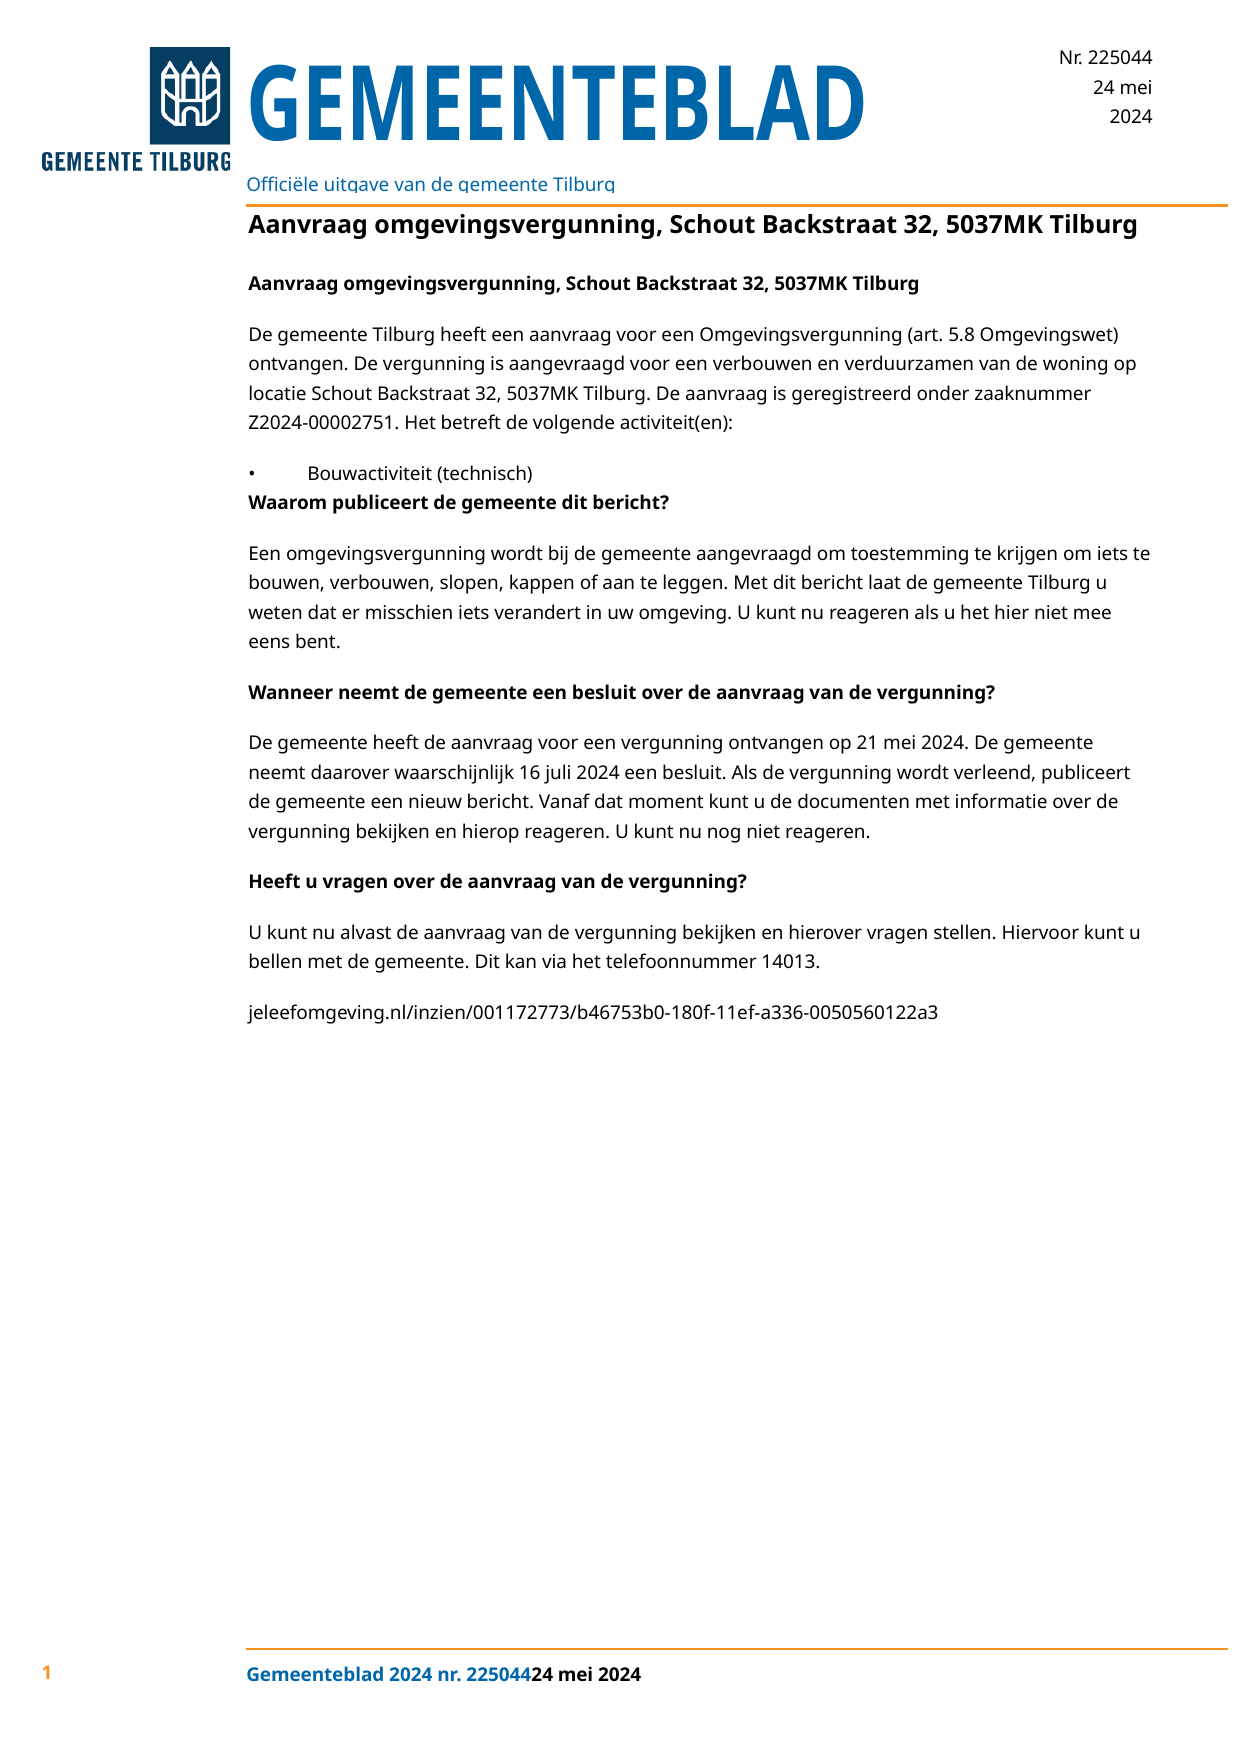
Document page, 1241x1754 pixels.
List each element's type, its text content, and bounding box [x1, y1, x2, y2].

text Een omgevingsvergunning wordt bij de gemeente aangevraagd om toestemming te krijgen om iets te bouwen, verbouwen, slopen, kappen of aan te leggen. Met dit bericht laat de gemeente Tilburg u weten dat er misschien iets verandert in uw omgeving. U kunt nu reageren als u het hier niet mee eens bent. [248, 540, 1152, 654]
text De gemeente Tilburg heeft een aanvraag voor een Omgevingsvergunning (art. 5.8 Omgevingswet) ontvangen. De vergunning is aangevraagd voor een verbouwen en verduurzamen van de woning op locatie Schout Backstraat 32, 5037MK Tilburg. De aanvraag is geregistreerd onder zaaknummer Z2024-00002751. Het betreft de volgende activiteit(en): [248, 321, 1152, 435]
text Aanvraag omgevingsvergunning, Schout Backstraat 32, 5037MK Tilburg [248, 207, 1152, 241]
text Heeft u vragen over de aanvraag van de vergunning? [248, 869, 1152, 894]
text Waarom publiceert de gemeente dit bericht? [248, 489, 1152, 515]
text Wanneer neemt de gemeente een besluit over de aanvraag van de vergunning? [248, 679, 1152, 705]
list Bouwactiviteit (technisch) [248, 460, 1152, 486]
text Aanvraag omgevingsvergunning, Schout Backstraat 32, 5037MK Tilburg [248, 270, 1152, 296]
picture [41, 47, 231, 172]
text U kunt nu alvast de aanvraag van de vergunning bekijken en hierover vragen stellen. Hiervoor kunt u bellen met de gemeente. Dit kan via het telefoonnummer 14013. [248, 919, 1152, 974]
text De gemeente heeft de aanvraag voor een vergunning ontvangen op 21 mei 2024. De gemeente neemt daarover waarschijnlijk 16 juli 2024 een besluit. Als de vergunning wordt verleend, publiceert de gemeente een nieuw bericht. Vanaf dat moment kunt u de documenten met informatie over de vergunning bekijken en hierop reageren. U kunt nu nog niet reageren. [248, 729, 1152, 844]
text jeleefomgeving.nl/inzien/001172773/b46753b0-180f-11ef-a336-0050560122a3 [248, 999, 1152, 1025]
